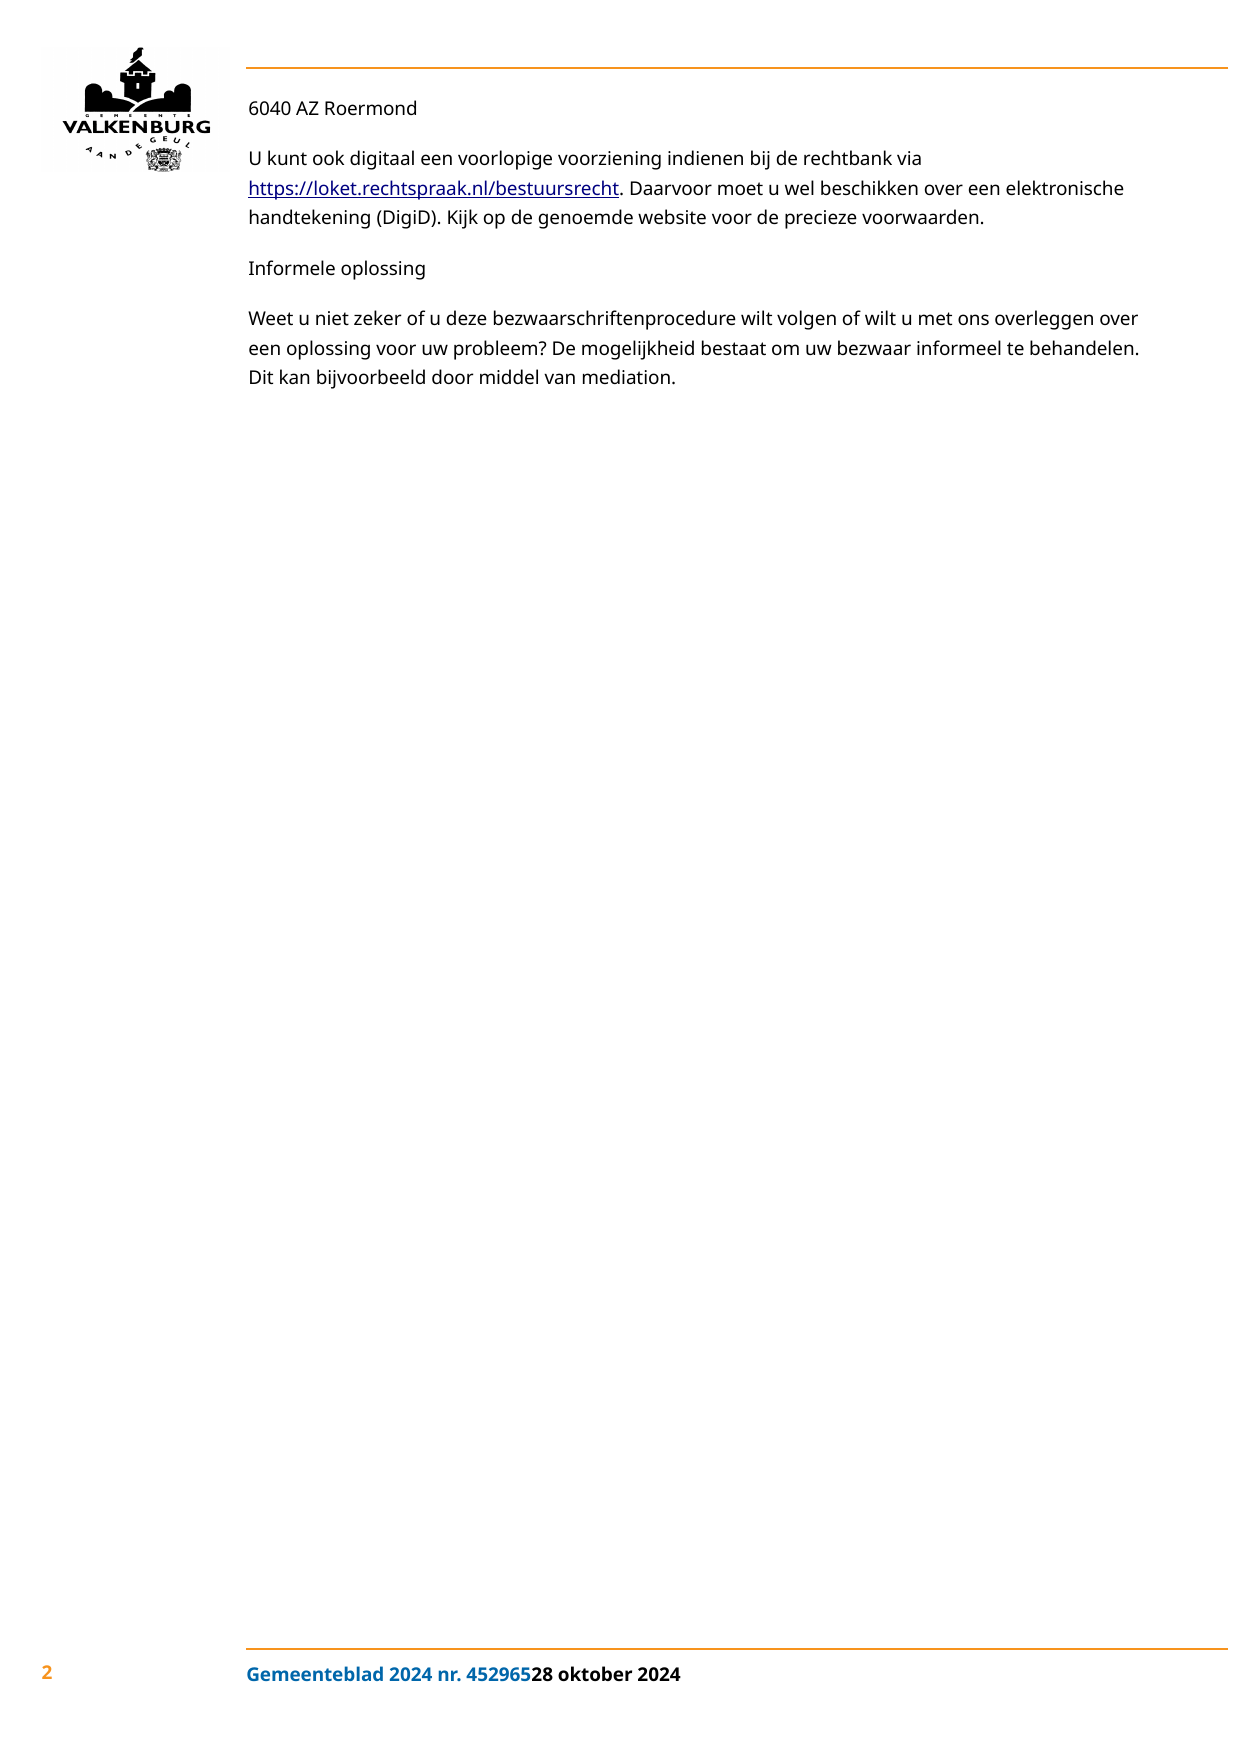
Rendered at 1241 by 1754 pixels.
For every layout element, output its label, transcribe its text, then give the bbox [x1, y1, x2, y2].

text U kunt ook digitaal een voorlopige voorziening indienen bij de rechtbank via https://loket.rechtspraak.nl/bestuursrecht. Daarvoor moet u wel beschikken over een elektronische handtekening (DigiD). Kijk op de genoemde website voor de precieze voorwaarden. [248, 145, 1152, 230]
text Informele oplossing [248, 255, 1152, 281]
text Weet u niet zeker of u deze bezwaarschriftenprocedure wilt volgen of wilt u met ons overleggen over een oplossing voor uw probleem? De mogelijkheid bestaat om uw bezwaar informeel te behandelen. Dit kan bijvoorbeeld door middel van mediation. [248, 305, 1152, 390]
picture [41, 47, 231, 172]
text 6040 AZ Roermond [248, 95, 1152, 121]
